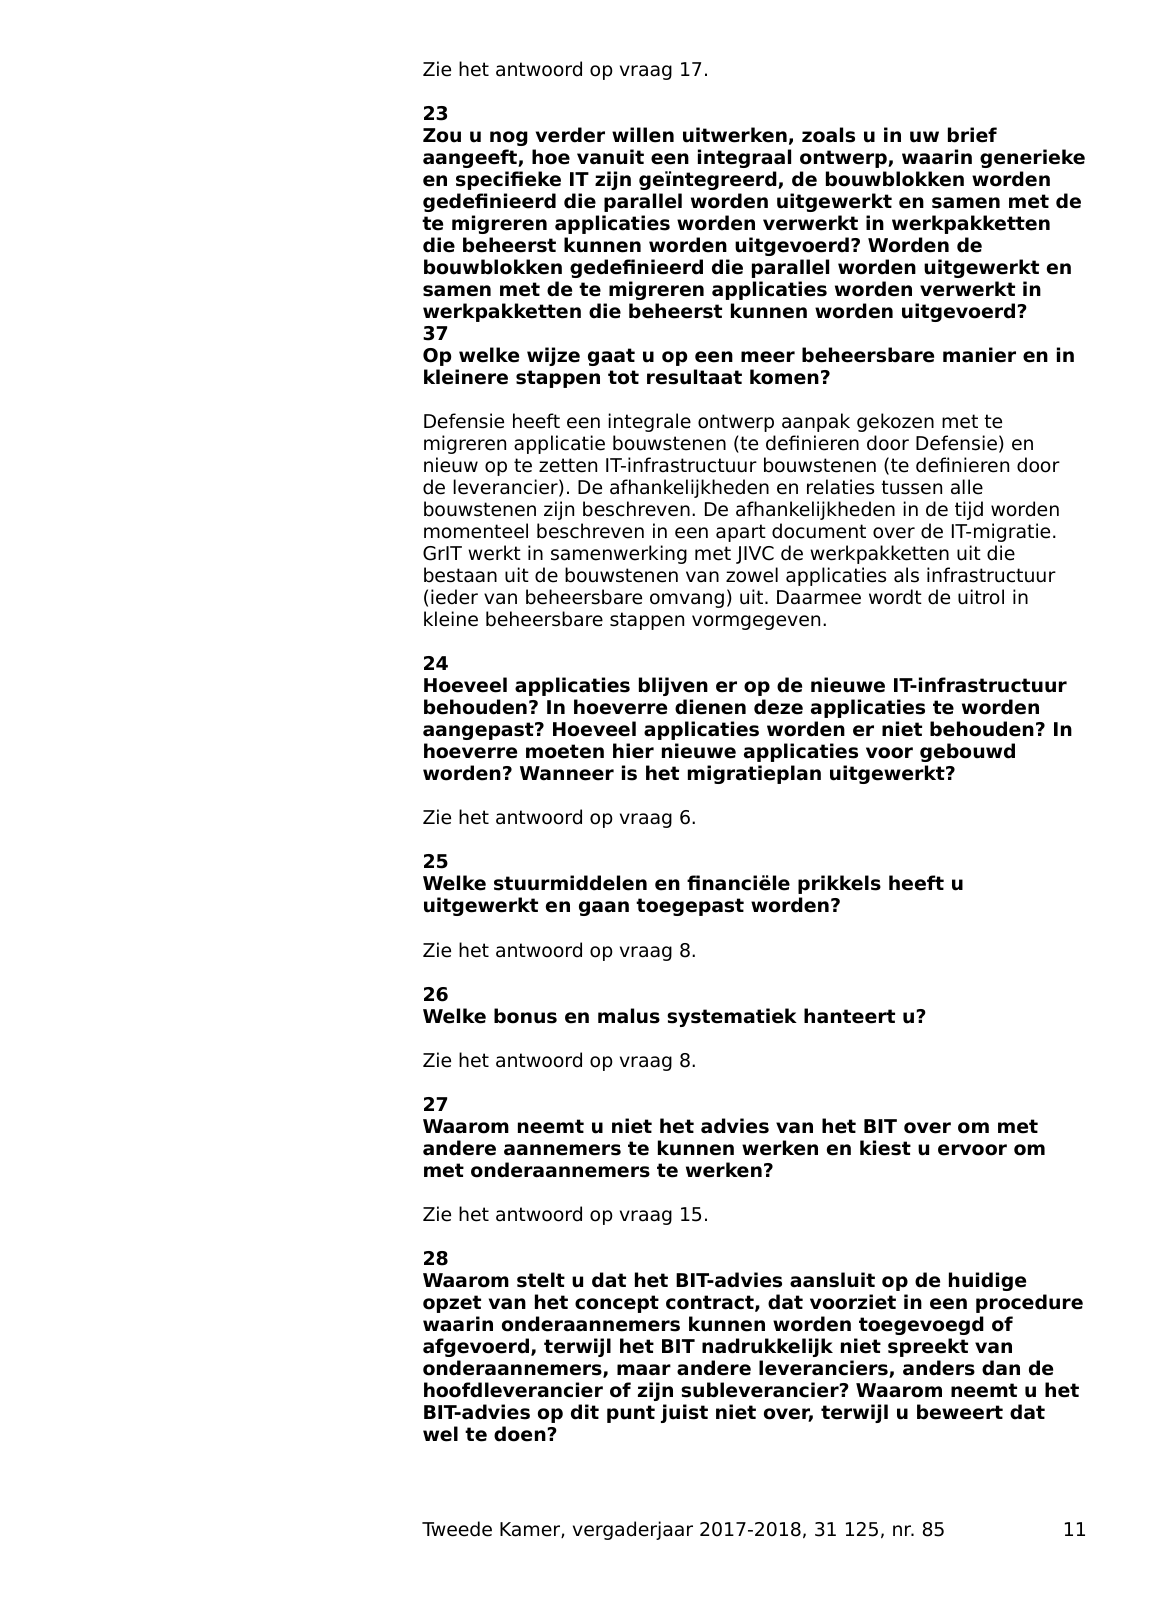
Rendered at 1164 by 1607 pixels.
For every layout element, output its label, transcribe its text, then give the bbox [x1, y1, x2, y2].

text Zie het antwoord op vraag 15. [422, 1204, 1087, 1226]
text Welke bonus en malus systematiek hanteert u? [422, 1006, 1087, 1028]
text 37 [422, 323, 1087, 345]
text 24 [422, 653, 1087, 675]
text Op welke wijze gaat u op een meer beheersbare manier en in kleinere stappen tot resultaat komen? [422, 345, 1087, 389]
text 26 [422, 984, 1087, 1006]
text Defensie heeft een integrale ontwerp aanpak gekozen met te migreren applicatie bouwstenen (te definieren door Defensie) en nieuw op te zetten IT-infrastructuur bouwstenen (te definieren door de leverancier). De afhankelijkheden en relaties tussen alle bouwstenen zijn beschreven. De afhankelijkheden in de tijd worden momenteel beschreven in een apart document over de IT-migratie. GrIT werkt in samenwerking met JIVC de werkpakketten uit die bestaan uit de bouwstenen van zowel applicaties als infrastructuur (ieder van beheersbare omvang) uit. Daarmee wordt de uitrol in kleine beheersbare stappen vormgegeven. [422, 411, 1087, 631]
text Zie het antwoord op vraag 6. [422, 807, 1087, 829]
text 25 [422, 851, 1087, 873]
text Waarom stelt u dat het BIT-advies aansluit op de huidige opzet van het concept contract, dat voorziet in een procedure waarin onderaannemers kunnen worden toegevoegd of afgevoerd, terwijl het BIT nadrukkelijk niet spreekt van onderaannemers, maar andere leveranciers, anders dan de hoofdleverancier of zijn subleverancier? Waarom neemt u het BIT-advies op dit punt juist niet over, terwijl u beweert dat wel te doen? [422, 1270, 1087, 1446]
text Zie het antwoord op vraag 8. [422, 1050, 1087, 1072]
text 28 [422, 1248, 1087, 1270]
text Hoeveel applicaties blijven er op de nieuwe IT-infrastructuur behouden? In hoeverre dienen deze applicaties te worden aangepast? Hoeveel applicaties worden er niet behouden? In hoeverre moeten hier nieuwe applicaties voor gebouwd worden? Wanneer is het migratieplan uitgewerkt? [422, 675, 1087, 785]
text 27 [422, 1094, 1087, 1116]
text 23 [422, 103, 1087, 125]
text Zou u nog verder willen uitwerken, zoals u in uw brief aangeeft, hoe vanuit een integraal ontwerp, waarin generieke en specifieke IT zijn geïntegreerd, de bouwblokken worden gedefinieerd die parallel worden uitgewerkt en samen met de te migreren applicaties worden verwerkt in werkpakketten die beheerst kunnen worden uitgevoerd? Worden de bouwblokken gedefinieerd die parallel worden uitgewerkt en samen met de te migreren applicaties worden verwerkt in werkpakketten die beheerst kunnen worden uitgevoerd? [422, 125, 1087, 323]
text Welke stuurmiddelen en financiële prikkels heeft u uitgewerkt en gaan toegepast worden? [422, 873, 1087, 917]
text Zie het antwoord op vraag 17. [422, 59, 1087, 81]
text Zie het antwoord op vraag 8. [422, 939, 1087, 961]
text Waarom neemt u niet het advies van het BIT over om met andere aannemers te kunnen werken en kiest u ervoor om met onderaannemers te werken? [422, 1116, 1087, 1182]
